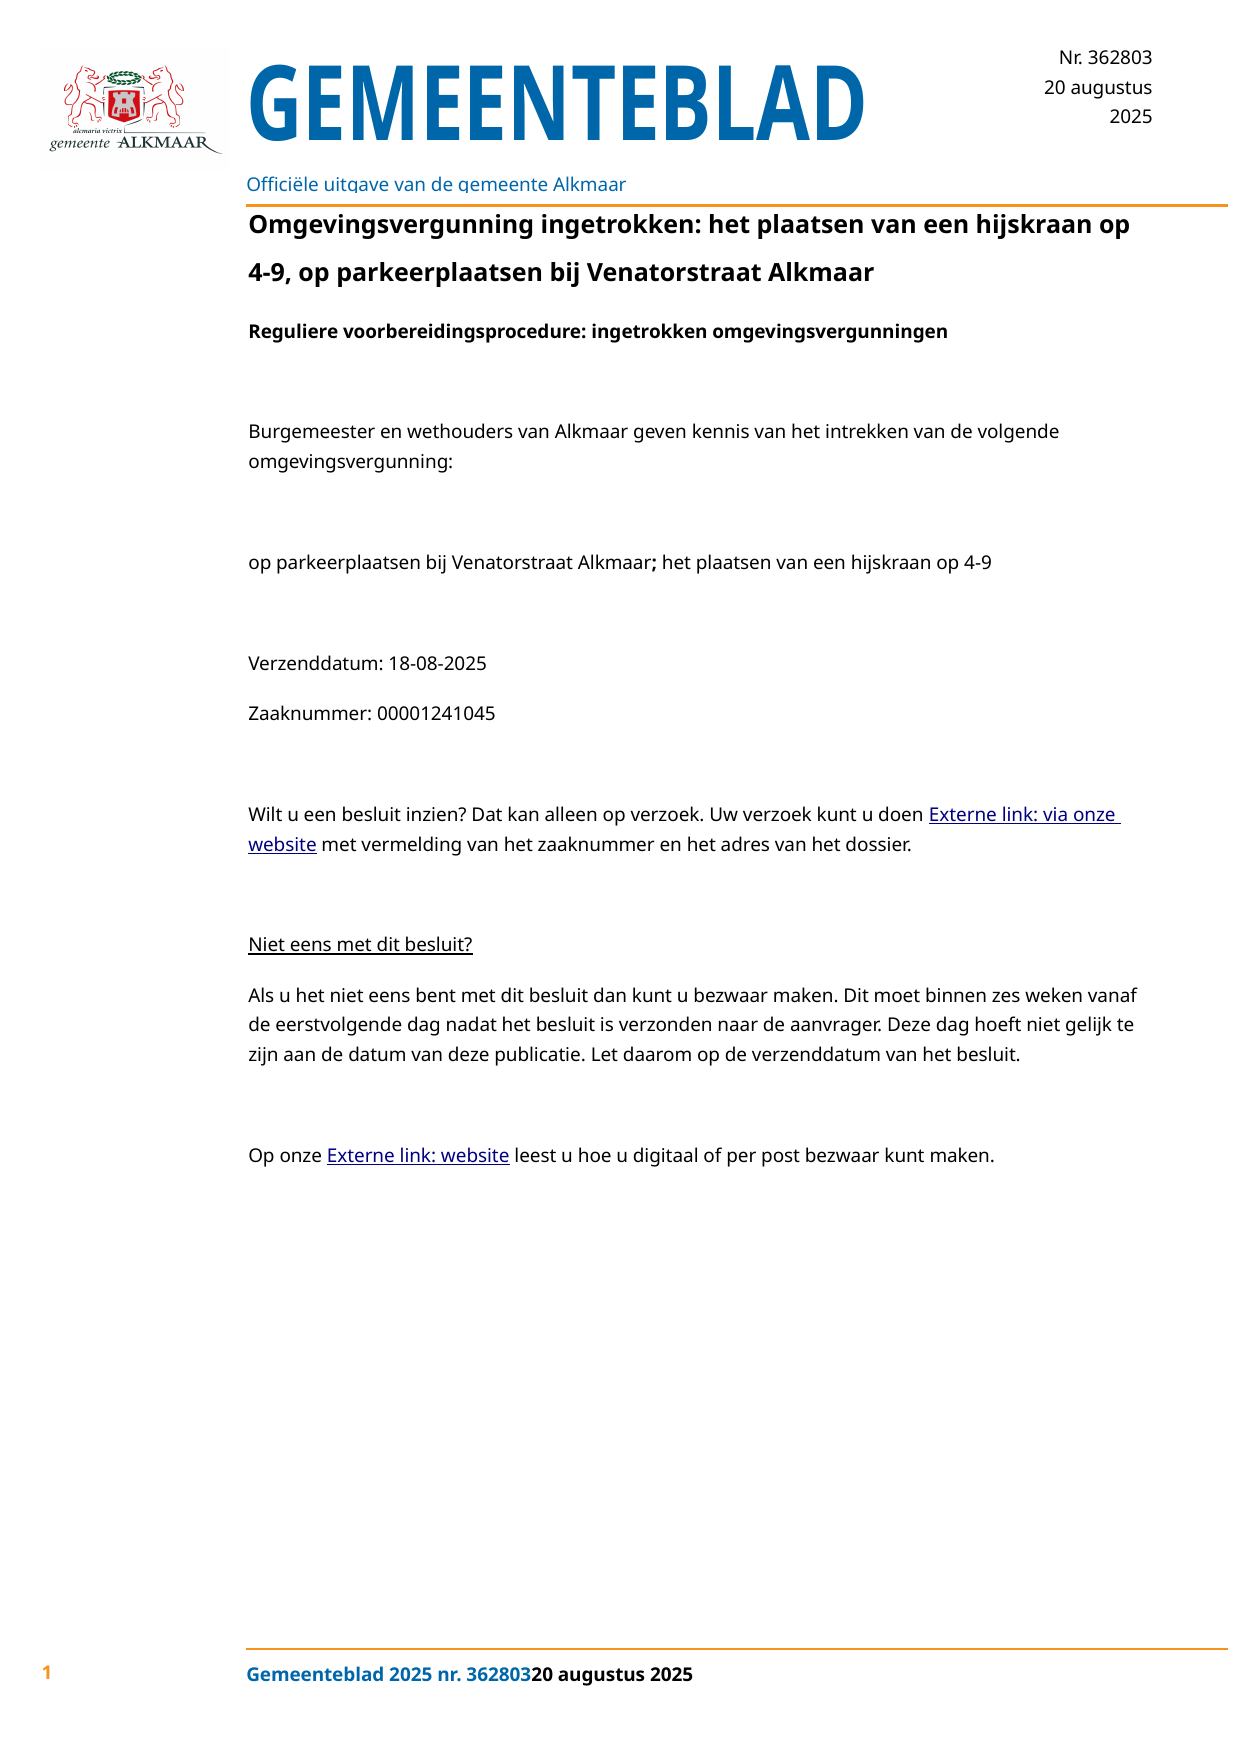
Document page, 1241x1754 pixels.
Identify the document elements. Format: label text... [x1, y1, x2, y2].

text Burgemeester en wethouders van Alkmaar geven kennis van het intrekken van de volgende omgevingsvergunning: [248, 419, 1152, 474]
text op parkeerplaatsen bij Venatorstraat Alkmaar; het plaatsen van een hijskraan op 4-9 [248, 549, 1152, 575]
text Omgevingsvergunning ingetrokken: het plaatsen van een hijskraan op 4-9, op parkeerplaatsen bij Venatorstraat Alkmaar [248, 207, 1152, 288]
text Verzenddatum: 18-08-2025 [248, 650, 1152, 676]
text Als u het niet eens bent met dit besluit dan kunt u bezwaar maken. Dit moet binnen zes weken vanaf de eerstvolgende dag nadat het besluit is verzonden naar de aanvrager. Deze dag hoeft niet gelijk te zijn aan de datum van deze publicatie. Let daarom op de verzenddatum van het besluit. [248, 982, 1152, 1067]
text Op onze Externe link: website leest u hoe u digitaal of per post bezwaar kunt maken. [248, 1142, 1152, 1168]
text Niet eens met dit besluit? [248, 932, 1152, 957]
picture [41, 47, 231, 172]
text Wilt u een besluit inzien? Dat kan alleen op verzoek. Uw verzoek kunt u doen Externe link: via onze website met vermelding van het zaaknummer en het adres van het dossier. [248, 801, 1152, 857]
text Zaaknummer: 00001241045 [248, 700, 1152, 726]
text Reguliere voorbereidingsprocedure: ingetrokken omgevingsvergunningen [248, 318, 1152, 344]
